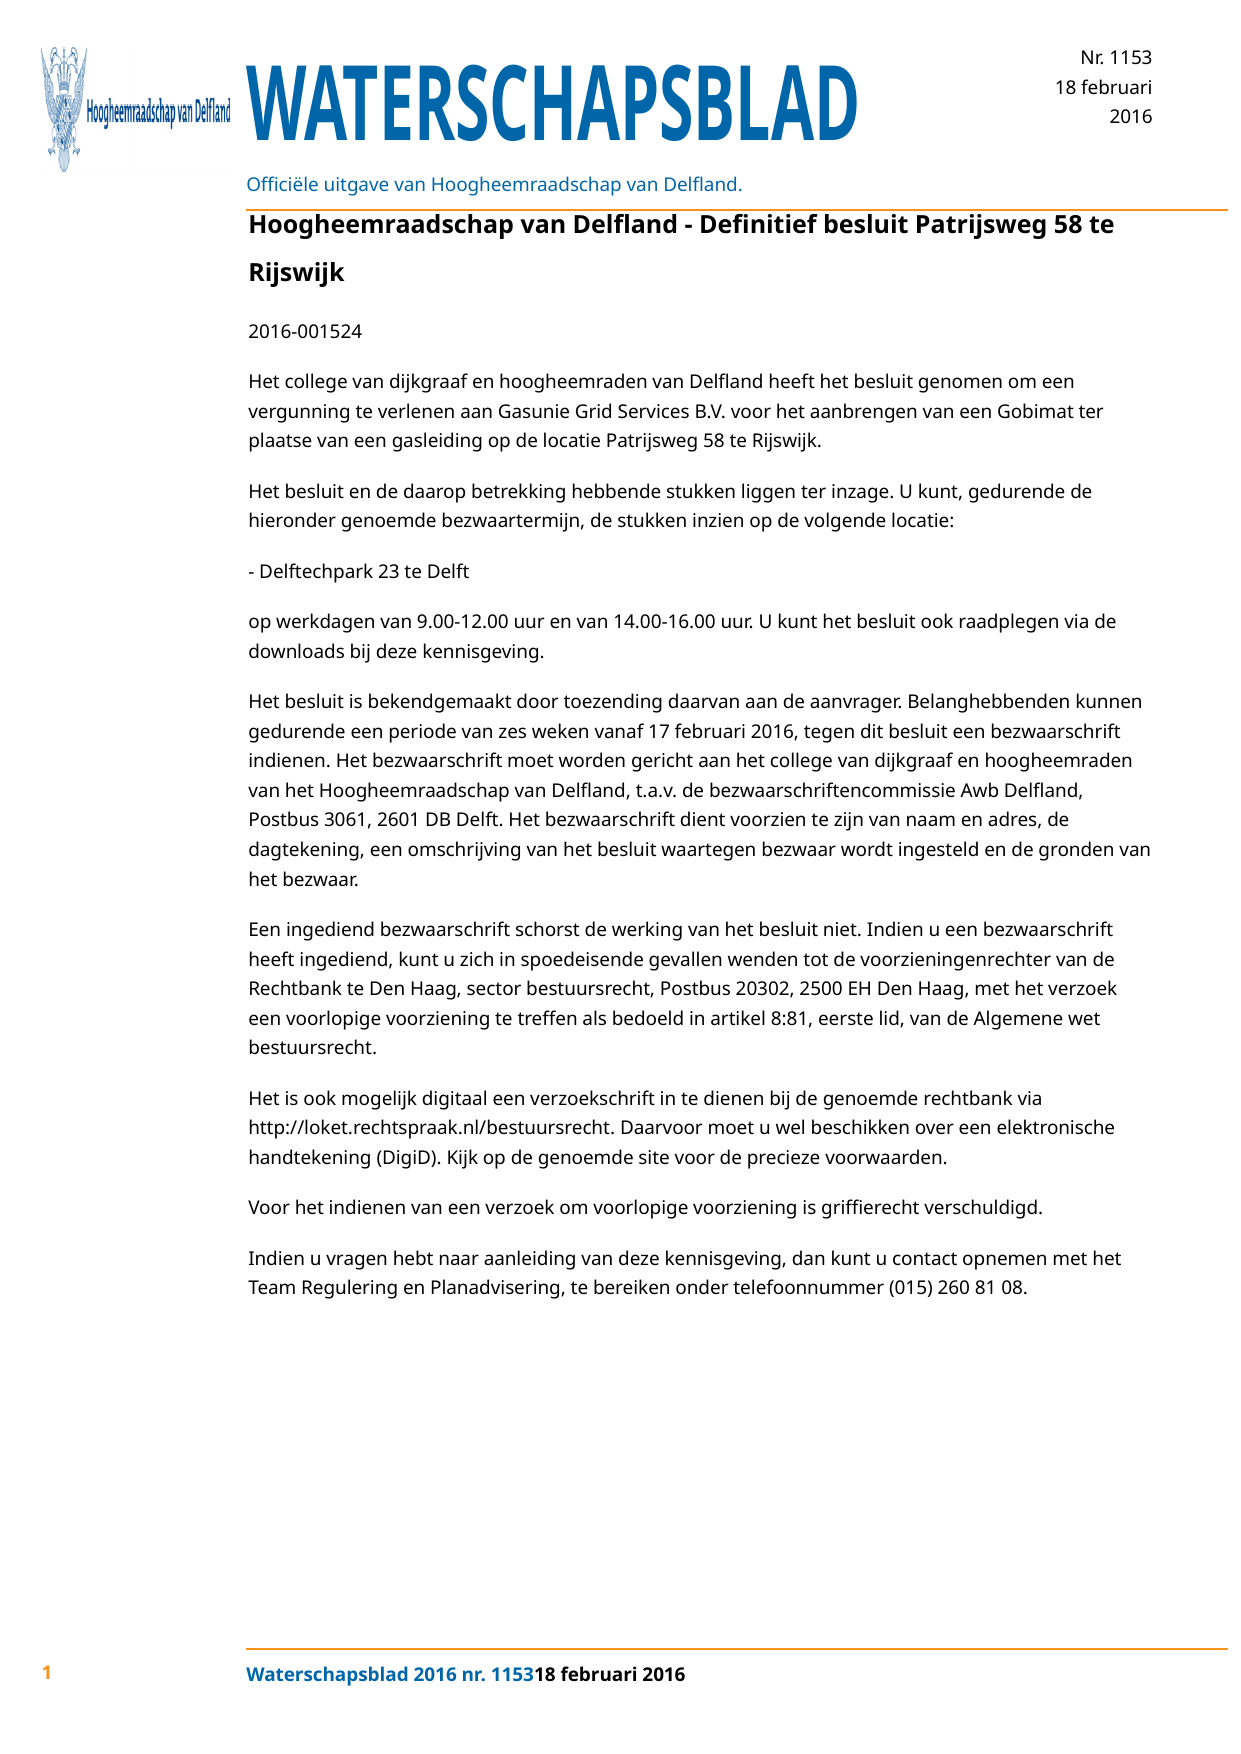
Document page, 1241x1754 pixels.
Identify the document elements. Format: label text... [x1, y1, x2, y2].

picture [41, 47, 231, 172]
text Voor het indienen van een verzoek om voorlopige voorziening is griffierecht verschuldigd. [248, 1194, 1152, 1220]
text Hoogheemraadschap van Delfland - Definitief besluit Patrijsweg 58 te Rijswijk [248, 211, 1152, 288]
text Het besluit is bekendgemaakt door toezending daarvan aan de aanvrager. Belanghebbenden kunnen gedurende een periode van zes weken vanaf 17 februari 2016, tegen dit besluit een bezwaarschrift indienen. Het bezwaarschrift moet worden gericht aan het college van dijkgraaf en hoogheemraden van het Hoogheemraadschap van Delfland, t.a.v. de bezwaarschriftencommissie Awb Delfland, Postbus 3061, 2601 DB Delft. Het bezwaarschrift dient voorzien te zijn van naam en adres, de dagtekening, een omschrijving van het besluit waartegen bezwaar wordt ingesteld en de gronden van het bezwaar. [248, 688, 1152, 892]
text Een ingediend bezwaarschrift schorst de werking van het besluit niet. Indien u een bezwaarschrift heeft ingediend, kunt u zich in spoedeisende gevallen wenden tot de voorzieningenrechter van de Rechtbank te Den Haag, sector bestuursrecht, Postbus 20302, 2500 EH Den Haag, met het verzoek een voorlopige voorziening te treffen als bedoeld in artikel 8:81, eerste lid, van de Algemene wet bestuursrecht. [248, 916, 1152, 1060]
text 2016-001524 [248, 318, 1152, 344]
text op werkdagen van 9.00-12.00 uur en van 14.00-16.00 uur. U kunt het besluit ook raadplegen via de downloads bij deze kennisgeving. [248, 608, 1152, 664]
text Het is ook mogelijk digitaal een verzoekschrift in te dienen bij de genoemde rechtbank via http://loket.rechtspraak.nl/bestuursrecht. Daarvoor moet u wel beschikken over een elektronische handtekening (DigiD). Kijk op de genoemde site voor de precieze voorwaarden. [248, 1085, 1152, 1170]
text Indien u vragen hebt naar aanleiding van deze kennisgeving, dan kunt u contact opnemen met het Team Regulering en Planadvisering, te bereiken onder telefoonnummer (015) 260 81 08. [248, 1245, 1152, 1300]
text Het besluit en de daarop betrekking hebbende stukken liggen ter inzage. U kunt, gedurende de hieronder genoemde bezwaartermijn, de stukken inzien op de volgende locatie: [248, 478, 1152, 533]
text Het college van dijkgraaf en hoogheemraden van Delfland heeft het besluit genomen om een vergunning te verlenen aan Gasunie Grid Services B.V. voor het aanbrengen van een Gobimat ter plaatse van een gasleiding op de locatie Patrijsweg 58 te Rijswijk. [248, 368, 1152, 453]
text - Delftechpark 23 te Delft [248, 558, 1152, 584]
